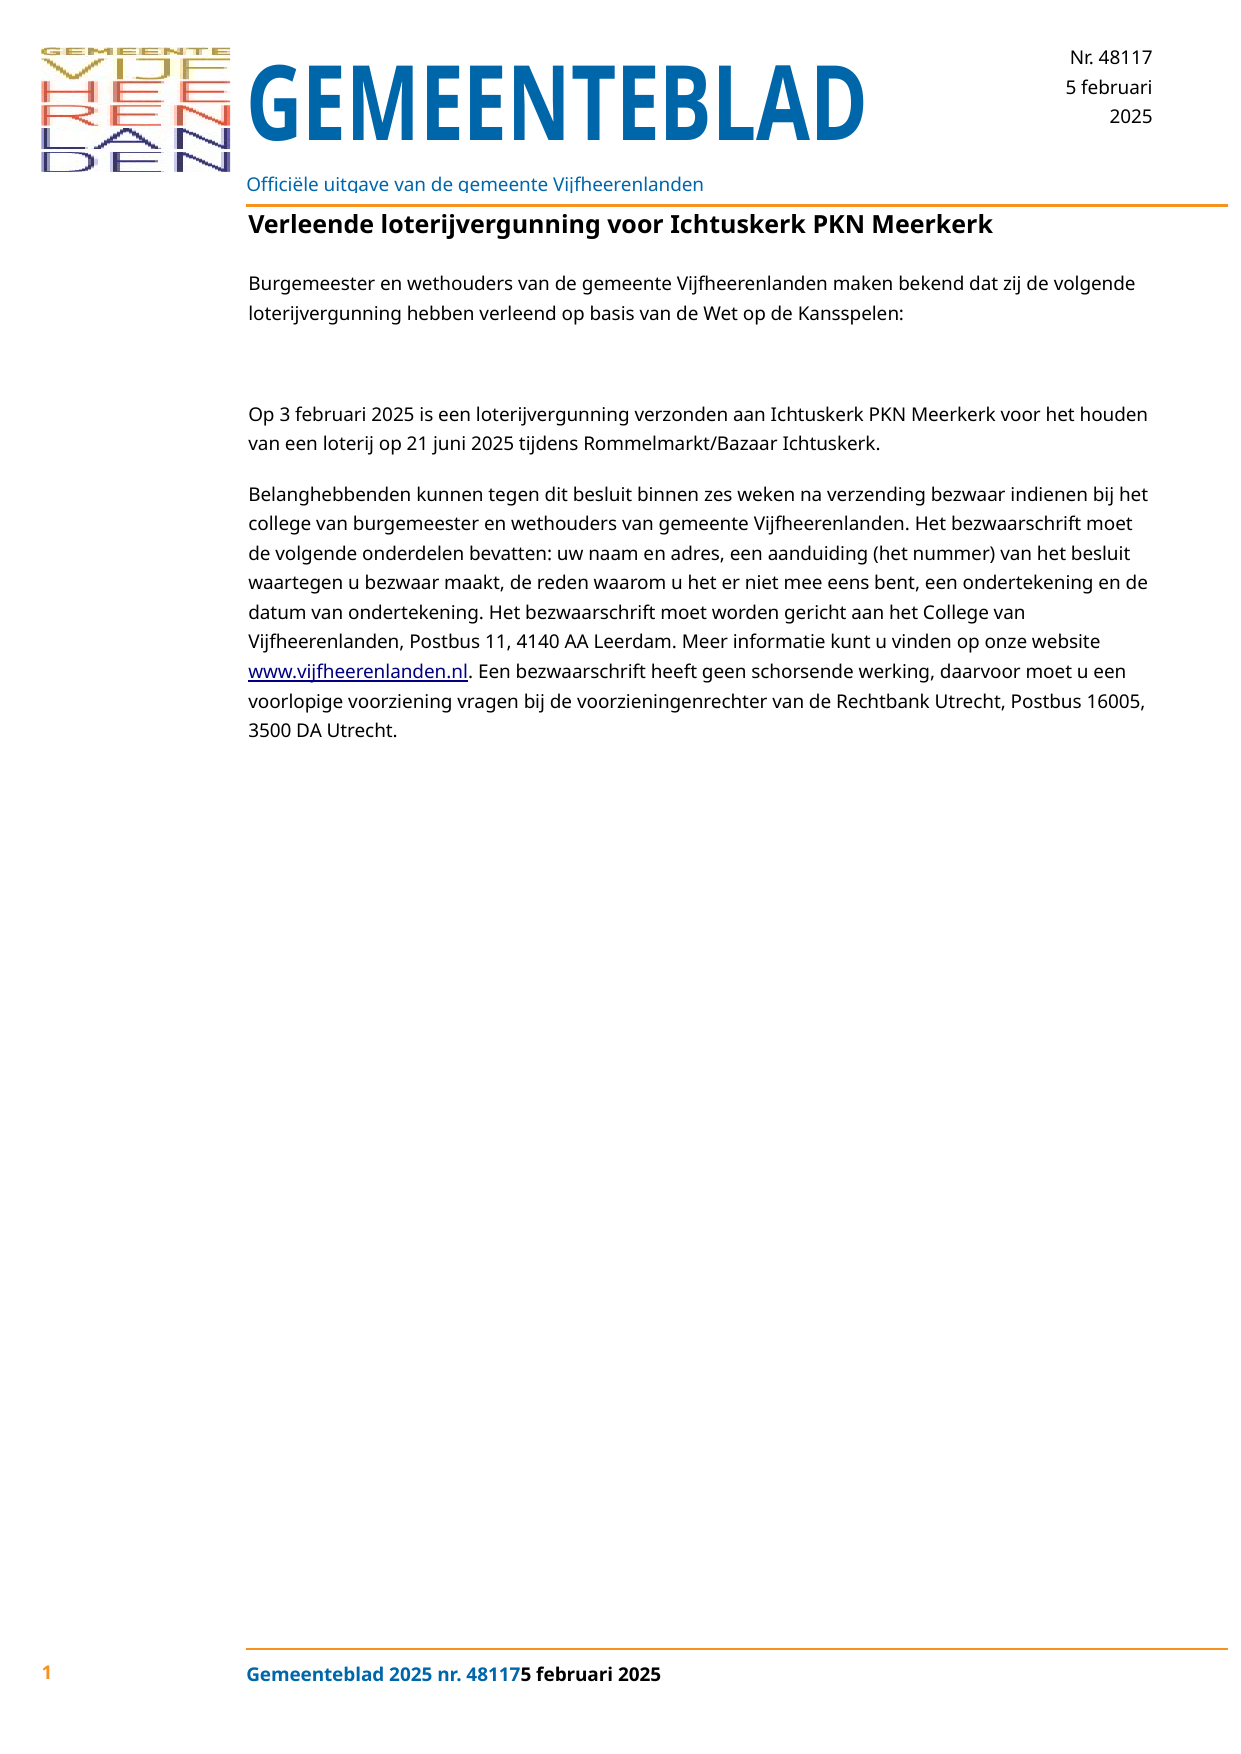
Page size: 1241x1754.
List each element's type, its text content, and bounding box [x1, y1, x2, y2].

picture [41, 47, 231, 172]
text Op 3 februari 2025 is een loterijvergunning verzonden aan Ichtuskerk PKN Meerkerk voor het houden van een loterij op 21 juni 2025 tijdens Rommelmarkt/Bazaar Ichtuskerk. [248, 401, 1152, 456]
text Belanghebbenden kunnen tegen dit besluit binnen zes weken na verzending bezwaar indienen bij het college van burgemeester en wethouders van gemeente Vijfheerenlanden. Het bezwaarschrift moet de volgende onderdelen bevatten: uw naam en adres, een aanduiding (het nummer) van het besluit waartegen u bezwaar maakt, de reden waarom u het er niet mee eens bent, een ondertekening en de datum van ondertekening. Het bezwaarschrift moet worden gericht aan het College van Vijfheerenlanden, Postbus 11, 4140 AA Leerdam. Meer informatie kunt u vinden op onze website www.vijfheerenlanden.nl. Een bezwaarschrift heeft geen schorsende werking, daarvoor moet u een voorlopige voorziening vragen bij de voorzieningenrechter van de Rechtbank Utrecht, Postbus 16005, 3500 DA Utrecht. [248, 481, 1152, 743]
text Burgemeester en wethouders van de gemeente Vijfheerenlanden maken bekend dat zij de volgende loterijvergunning hebben verleend op basis van de Wet op de Kansspelen: [248, 270, 1152, 326]
text Verleende loterijvergunning voor Ichtuskerk PKN Meerkerk [248, 207, 1152, 241]
